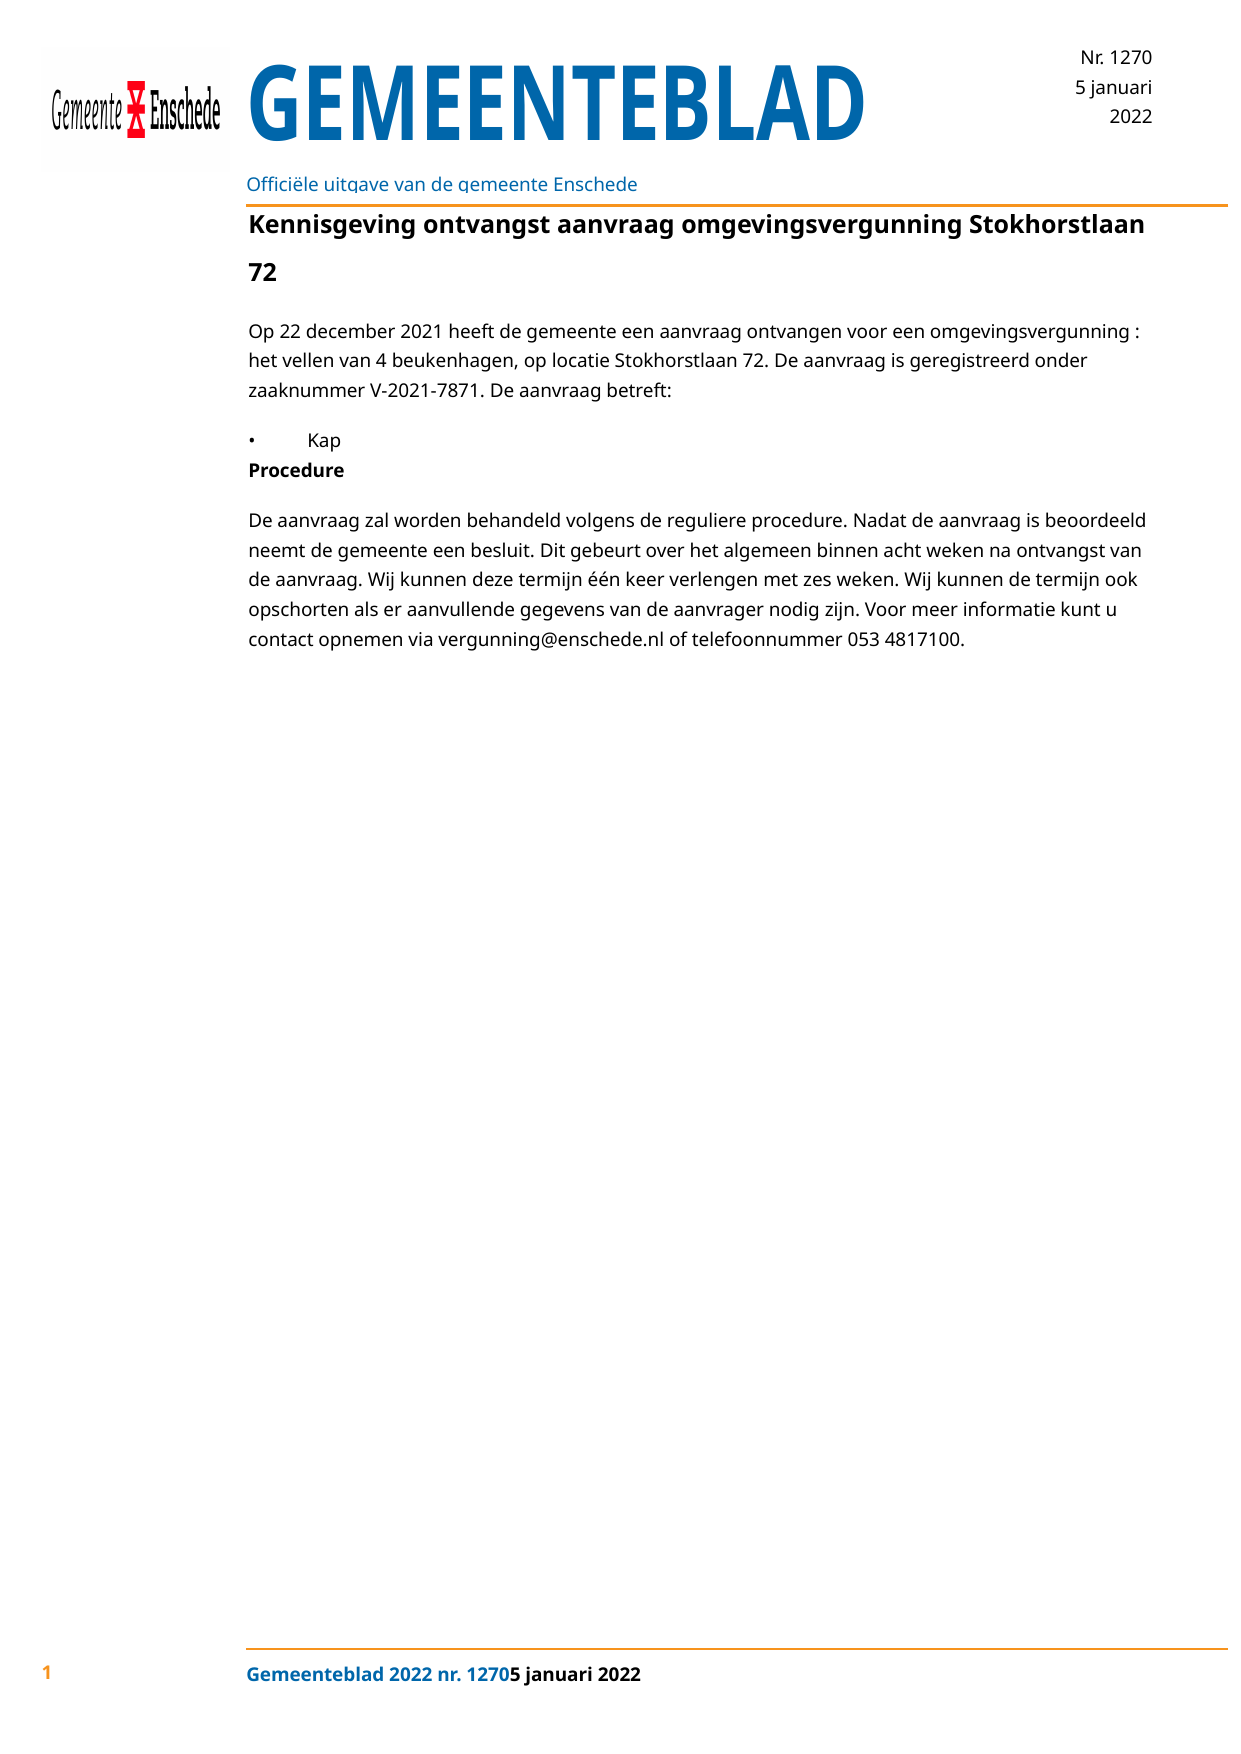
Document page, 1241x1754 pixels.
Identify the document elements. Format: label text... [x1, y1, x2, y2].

text Procedure [248, 457, 1152, 483]
list Kap [248, 427, 1152, 453]
text Kennisgeving ontvangst aanvraag omgevingsvergunning Stokhorstlaan 72 [248, 207, 1152, 288]
text Op 22 december 2021 heeft de gemeente een aanvraag ontvangen voor een omgevingsvergunning : het vellen van 4 beukenhagen, op locatie Stokhorstlaan 72. De aanvraag is geregistreerd onder zaaknummer V-2021-7871. De aanvraag betreft: [248, 318, 1152, 403]
text De aanvraag zal worden behandeld volgens de reguliere procedure. Nadat de aanvraag is beoordeeld neemt de gemeente een besluit. Dit gebeurt over het algemeen binnen acht weken na ontvangst van de aanvraag. Wij kunnen deze termijn één keer verlengen met zes weken. Wij kunnen de termijn ook opschorten als er aanvullende gegevens van de aanvrager nodig zijn. Voor meer informatie kunt u contact opnemen via vergunning@enschede.nl of telefoonnummer 053 4817100. [248, 507, 1152, 652]
picture [41, 47, 231, 172]
